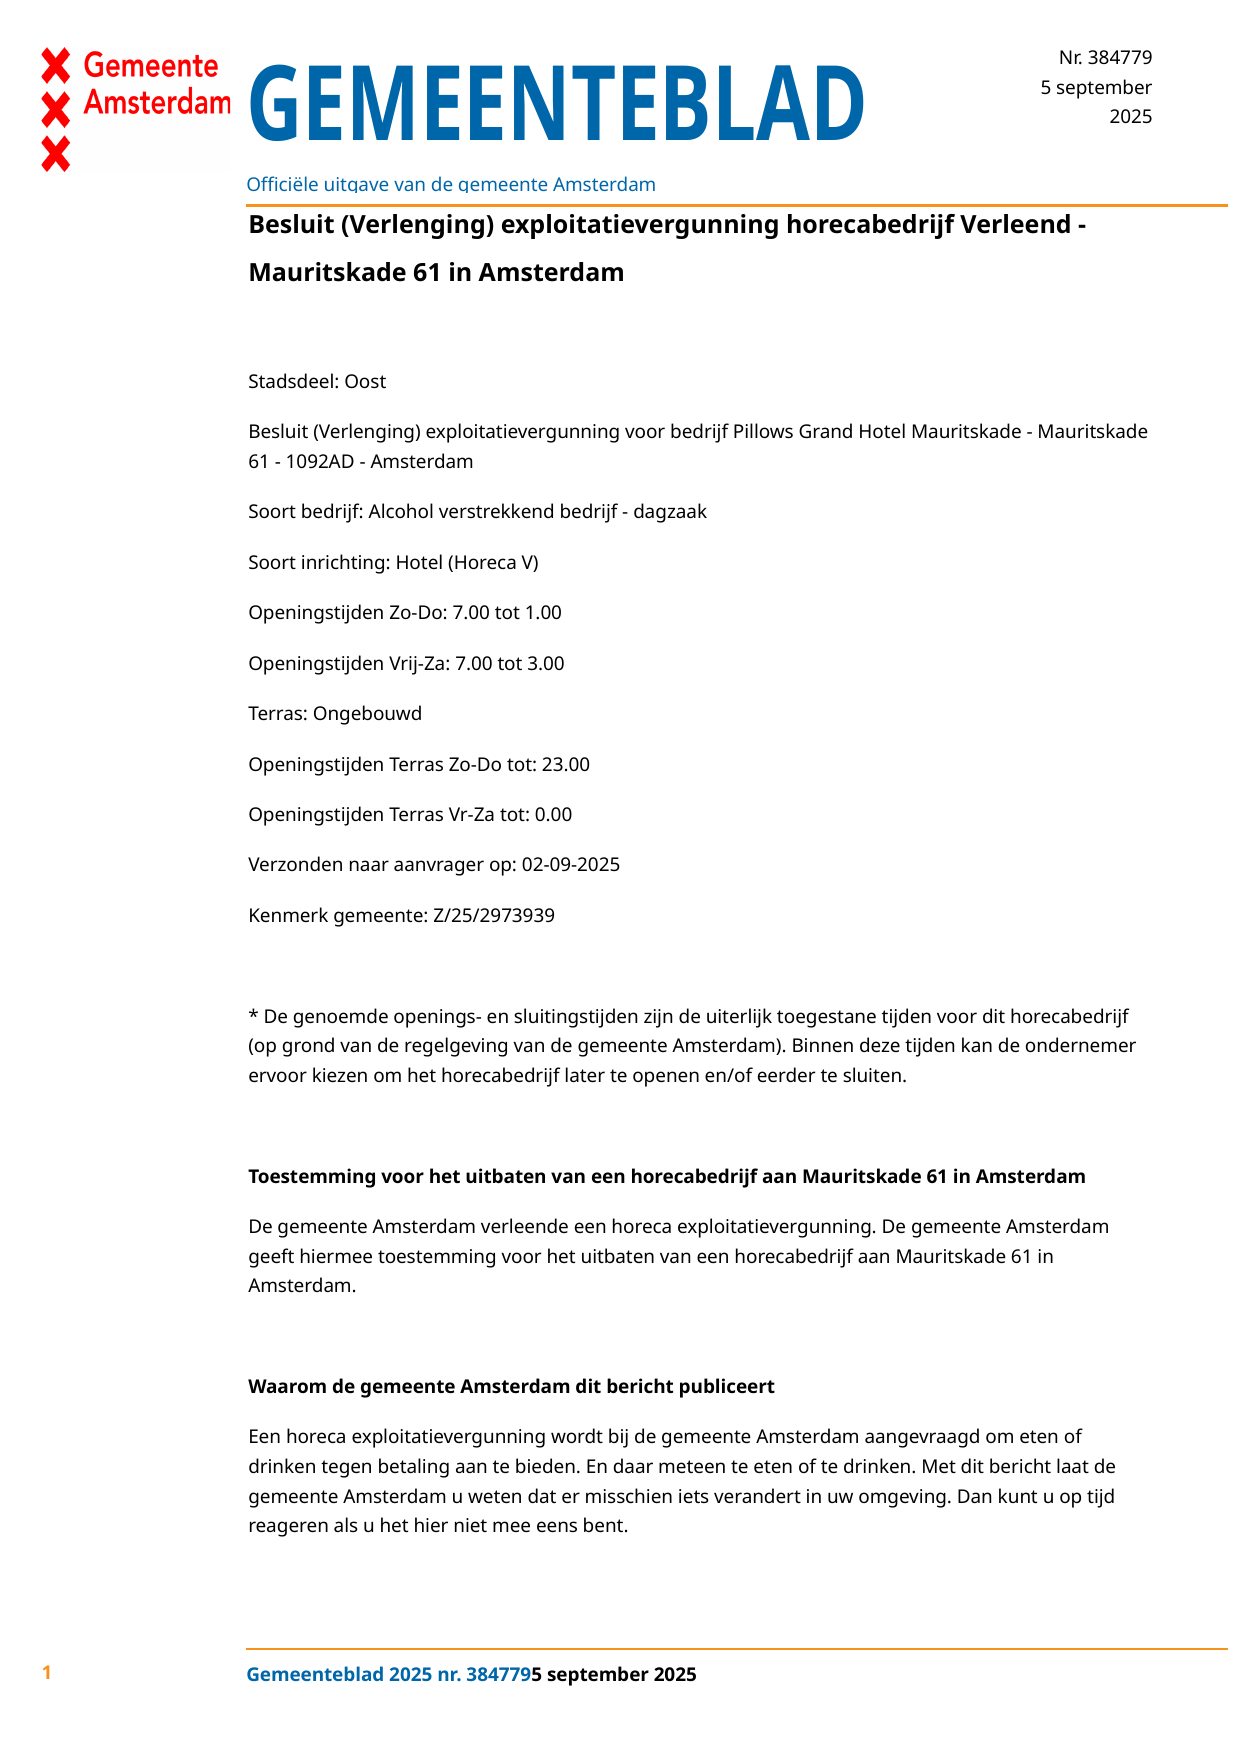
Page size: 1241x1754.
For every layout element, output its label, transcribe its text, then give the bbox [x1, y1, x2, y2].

text Kenmerk gemeente: Z/25/2973939 [248, 902, 1152, 928]
text Openingstijden Terras Vr-Za tot: 0.00 [248, 801, 1152, 827]
text Besluit (Verlenging) exploitatievergunning voor bedrijf Pillows Grand Hotel Mauritskade - Mauritskade 61 - 1092AD - Amsterdam [248, 419, 1152, 474]
picture [41, 47, 231, 172]
text * De genoemde openings- en sluitingstijden zijn de uiterlijk toegestane tijden voor dit horecabedrijf (op grond van de regelgeving van de gemeente Amsterdam). Binnen deze tijden kan de ondernemer ervoor kiezen om het horecabedrijf later te openen en/of eerder te sluiten. [248, 1003, 1152, 1088]
text Verzonden naar aanvrager op: 02-09-2025 [248, 852, 1152, 877]
text Soort inrichting: Hotel (Horeca V) [248, 549, 1152, 575]
text Terras: Ongebouwd [248, 700, 1152, 726]
text Besluit (Verlenging) exploitatievergunning horecabedrijf Verleend - Mauritskade 61 in Amsterdam [248, 207, 1152, 288]
text Openingstijden Vrij-Za: 7.00 tot 3.00 [248, 650, 1152, 676]
text Toestemming voor het uitbaten van een horecabedrijf aan Mauritskade 61 in Amsterdam [248, 1163, 1152, 1189]
text Een horeca exploitatievergunning wordt bij de gemeente Amsterdam aangevraagd om eten of drinken tegen betaling aan te bieden. En daar meteen te eten of te drinken. Met dit bericht laat de gemeente Amsterdam u weten dat er misschien iets verandert in uw omgeving. Dan kunt u op tijd reageren als u het hier niet mee eens bent. [248, 1424, 1152, 1538]
text Openingstijden Zo-Do: 7.00 tot 1.00 [248, 599, 1152, 625]
text Stadsdeel: Oost [248, 368, 1152, 394]
text Waarom de gemeente Amsterdam dit bericht publiceert [248, 1373, 1152, 1399]
text Openingstijden Terras Zo-Do tot: 23.00 [248, 751, 1152, 777]
text De gemeente Amsterdam verleende een horeca exploitatievergunning. De gemeente Amsterdam geeft hiermee toestemming voor het uitbaten van een horecabedrijf aan Mauritskade 61 in Amsterdam. [248, 1213, 1152, 1298]
text Soort bedrijf: Alcohol verstrekkend bedrijf - dagzaak [248, 499, 1152, 524]
